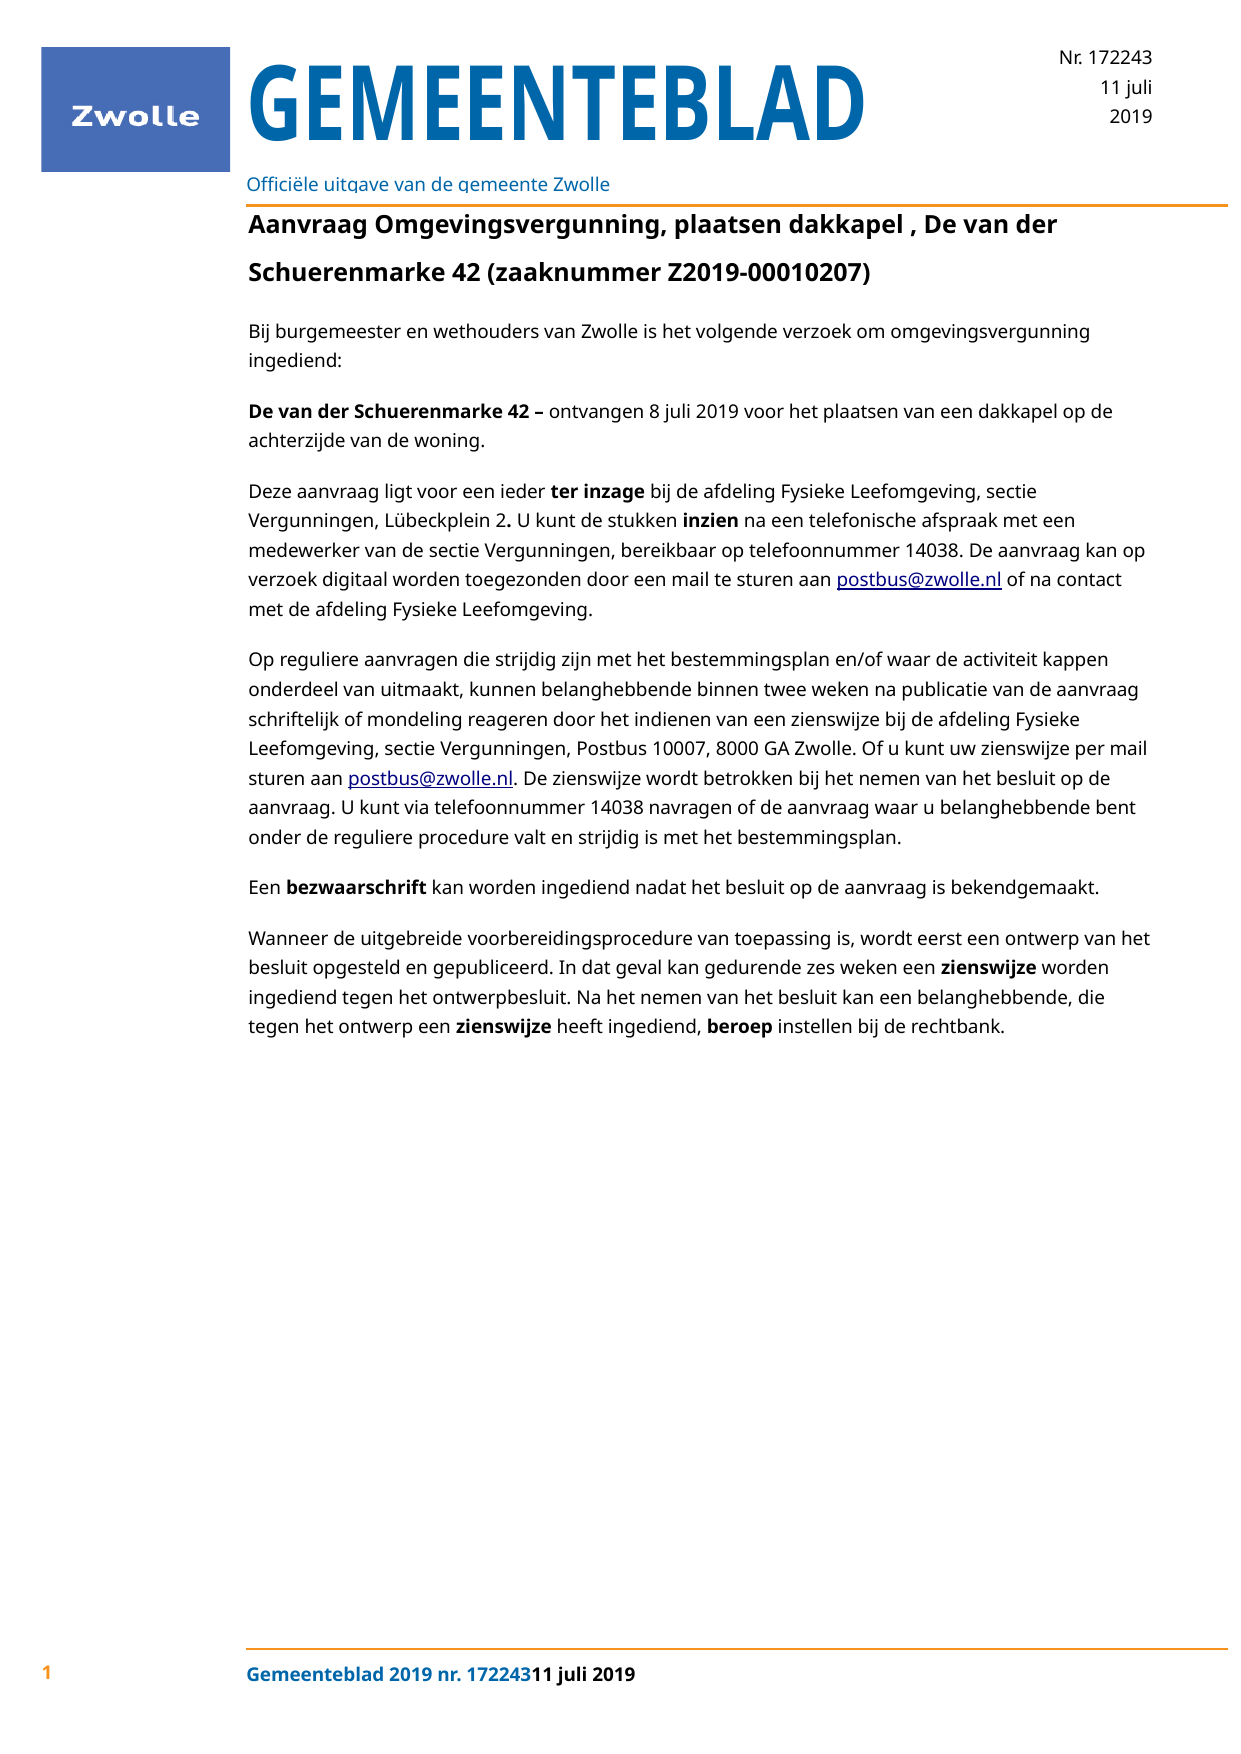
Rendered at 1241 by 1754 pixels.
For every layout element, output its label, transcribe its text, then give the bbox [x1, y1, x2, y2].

text Bij burgemeester en wethouders van Zwolle is het volgende verzoek om omgevingsvergunning ingediend: [248, 318, 1152, 373]
text Aanvraag Omgevingsvergunning, plaatsen dakkapel , De van der Schuerenmarke 42 (zaaknummer Z2019-00010207) [248, 207, 1152, 288]
text De van der Schuerenmarke 42 – ontvangen 8 juli 2019 voor het plaatsen van een dakkapel op de achterzijde van de woning. [248, 398, 1152, 453]
text Deze aanvraag ligt voor een ieder ter inzage bij de afdeling Fysieke Leefomgeving, sectie Vergunningen, Lübeckplein 2. U kunt de stukken inzien na een telefonische afspraak met een medewerker van de sectie Vergunningen, bereikbaar op telefoonnummer 14038. De aanvraag kan op verzoek digitaal worden toegezonden door een mail te sturen aan postbus@zwolle.nl of na contact met de afdeling Fysieke Leefomgeving. [248, 478, 1152, 622]
picture [41, 47, 231, 172]
text Op reguliere aanvragen die strijdig zijn met het bestemmingsplan en/of waar de activiteit kappen onderdeel van uitmaakt, kunnen belanghebbende binnen twee weken na publicatie van de aanvraag schriftelijk of mondeling reageren door het indienen van een zienswijze bij de afdeling Fysieke Leefomgeving, sectie Vergunningen, Postbus 10007, 8000 GA Zwolle. Of u kunt uw zienswijze per mail sturen aan postbus@zwolle.nl. De zienswijze wordt betrokken bij het nemen van het besluit op de aanvraag. U kunt via telefoonnummer 14038 navragen of de aanvraag waar u belanghebbende bent onder de reguliere procedure valt en strijdig is met het bestemmingsplan. [248, 647, 1152, 850]
text Wanneer de uitgebreide voorbereidingsprocedure van toepassing is, wordt eerst een ontwerp van het besluit opgesteld en gepubliceerd. In dat geval kan gedurende zes weken een zienswijze worden ingediend tegen het ontwerpbesluit. Na het nemen van het besluit kan een belanghebbende, die tegen het ontwerp een zienswijze heeft ingediend, beroep instellen bij de rechtbank. [248, 925, 1152, 1039]
text Een bezwaarschrift kan worden ingediend nadat het besluit op de aanvraag is bekendgemaakt. [248, 874, 1152, 900]
